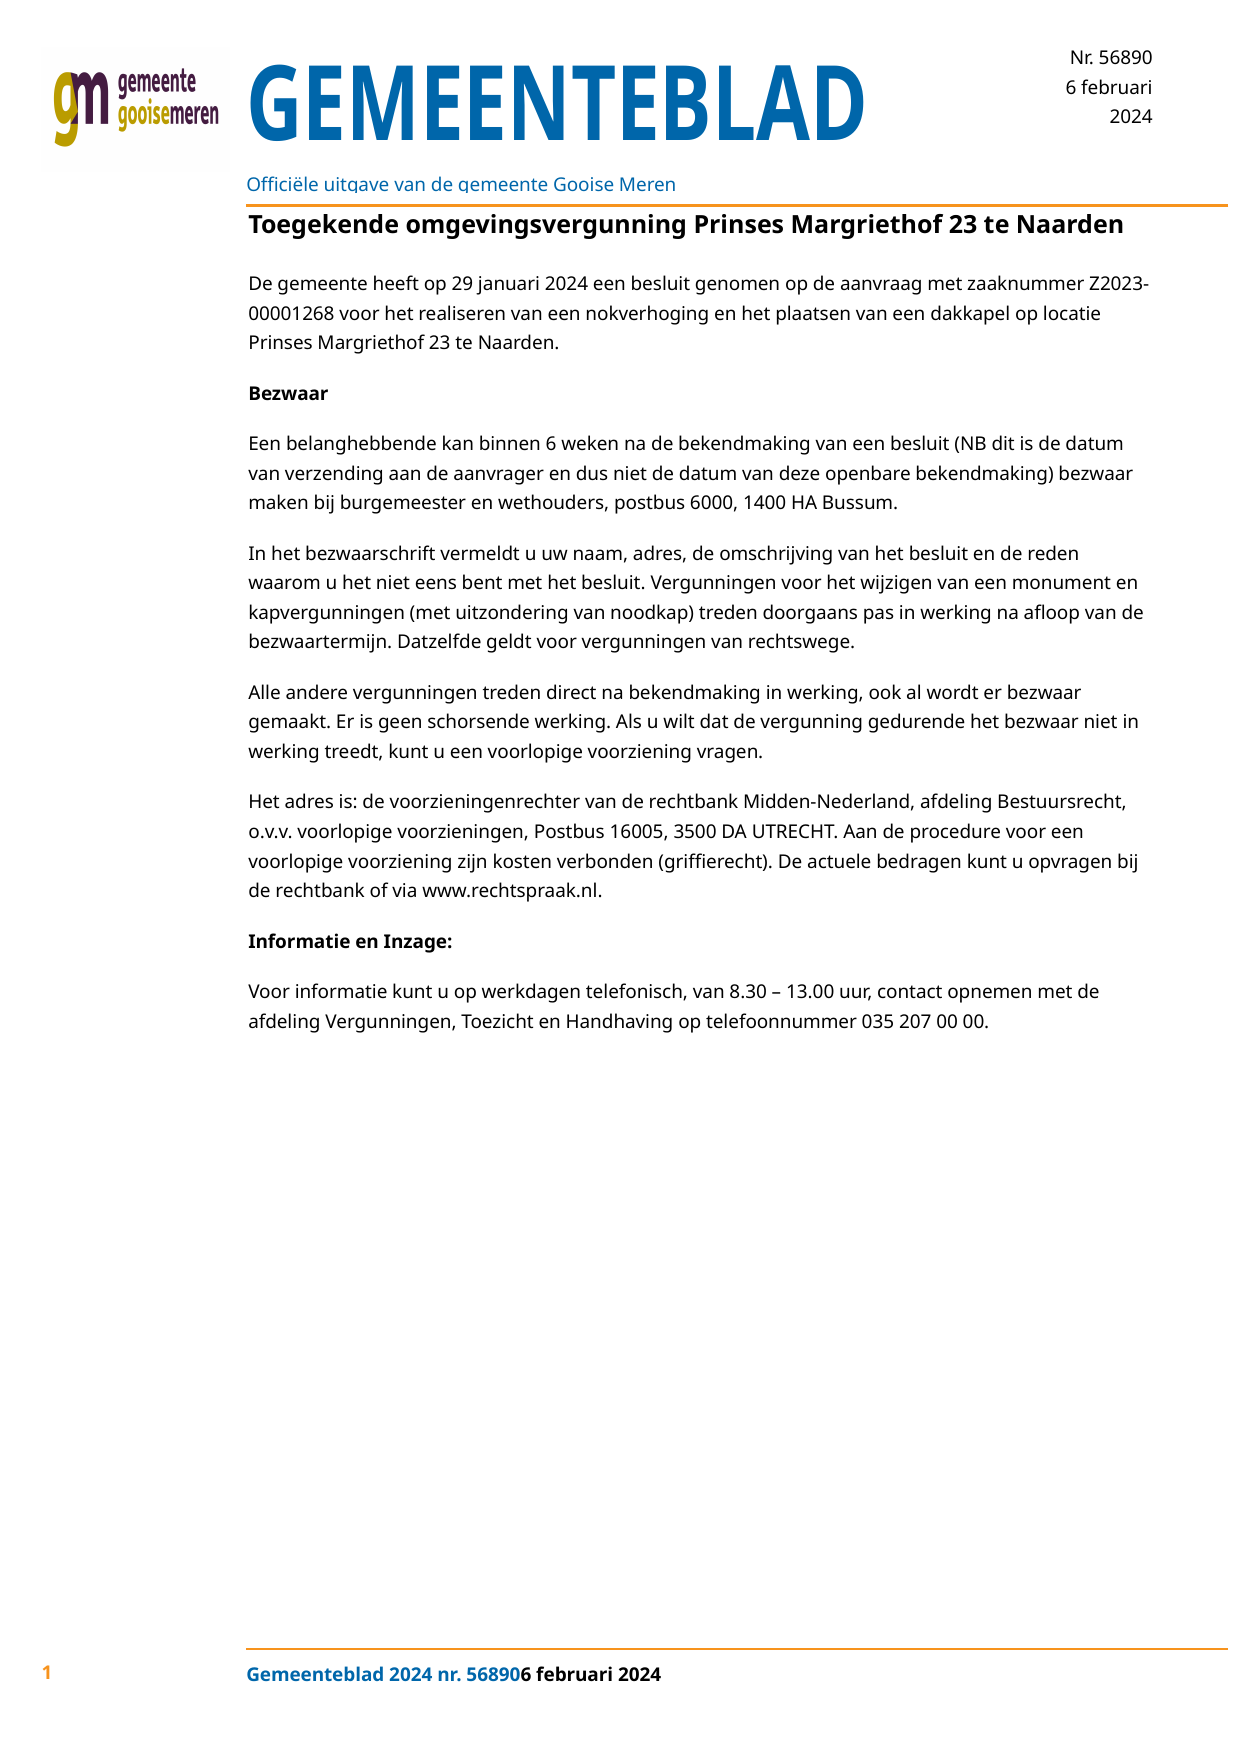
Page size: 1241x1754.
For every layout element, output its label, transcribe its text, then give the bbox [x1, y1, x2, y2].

text Toegekende omgevingsvergunning Prinses Margriethof 23 te Naarden [248, 207, 1152, 241]
text Het adres is: de voorzieningenrechter van de rechtbank Midden-Nederland, afdeling Bestuursrecht, o.v.v. voorlopige voorzieningen, Postbus 16005, 3500 DA UTRECHT. Aan de procedure voor een voorlopige voorziening zijn kosten verbonden (griffierecht). De actuele bedragen kunt u opvragen bij de rechtbank of via www.rechtspraak.nl. [248, 789, 1152, 903]
text De gemeente heeft op 29 januari 2024 een besluit genomen op de aanvraag met zaaknummer Z2023-00001268 voor het realiseren van een nokverhoging en het plaatsen van een dakkapel op locatie Prinses Margriethof 23 te Naarden. [248, 270, 1152, 355]
text Een belanghebbende kan binnen 6 weken na de bekendmaking van een besluit (NB dit is de datum van verzending aan de aanvrager en dus niet de datum van deze openbare bekendmaking) bezwaar maken bij burgemeester en wethouders, postbus 6000, 1400 HA Bussum. [248, 430, 1152, 515]
text Voor informatie kunt u op werkdagen telefonisch, van 8.30 – 13.00 uur, contact opnemen met de afdeling Vergunningen, Toezicht en Handhaving op telefoonnummer 035 207 00 00. [248, 978, 1152, 1033]
text In het bezwaarschrift vermeldt u uw naam, adres, de omschrijving van het besluit en de reden waarom u het niet eens bent met het besluit. Vergunningen voor het wijzigen van een monument en kapvergunningen (met uitzondering van noodkap) treden doorgaans pas in werking na afloop van de bezwaartermijn. Datzelfde geldt voor vergunningen van rechtswege. [248, 540, 1152, 654]
picture [41, 47, 231, 172]
text Bezwaar [248, 380, 1152, 406]
text Informatie en Inzage: [248, 928, 1152, 953]
text Alle andere vergunningen treden direct na bekendmaking in werking, ook al wordt er bezwaar gemaakt. Er is geen schorsende werking. Als u wilt dat de vergunning gedurende het bezwaar niet in werking treedt, kunt u een voorlopige voorziening vragen. [248, 679, 1152, 764]
